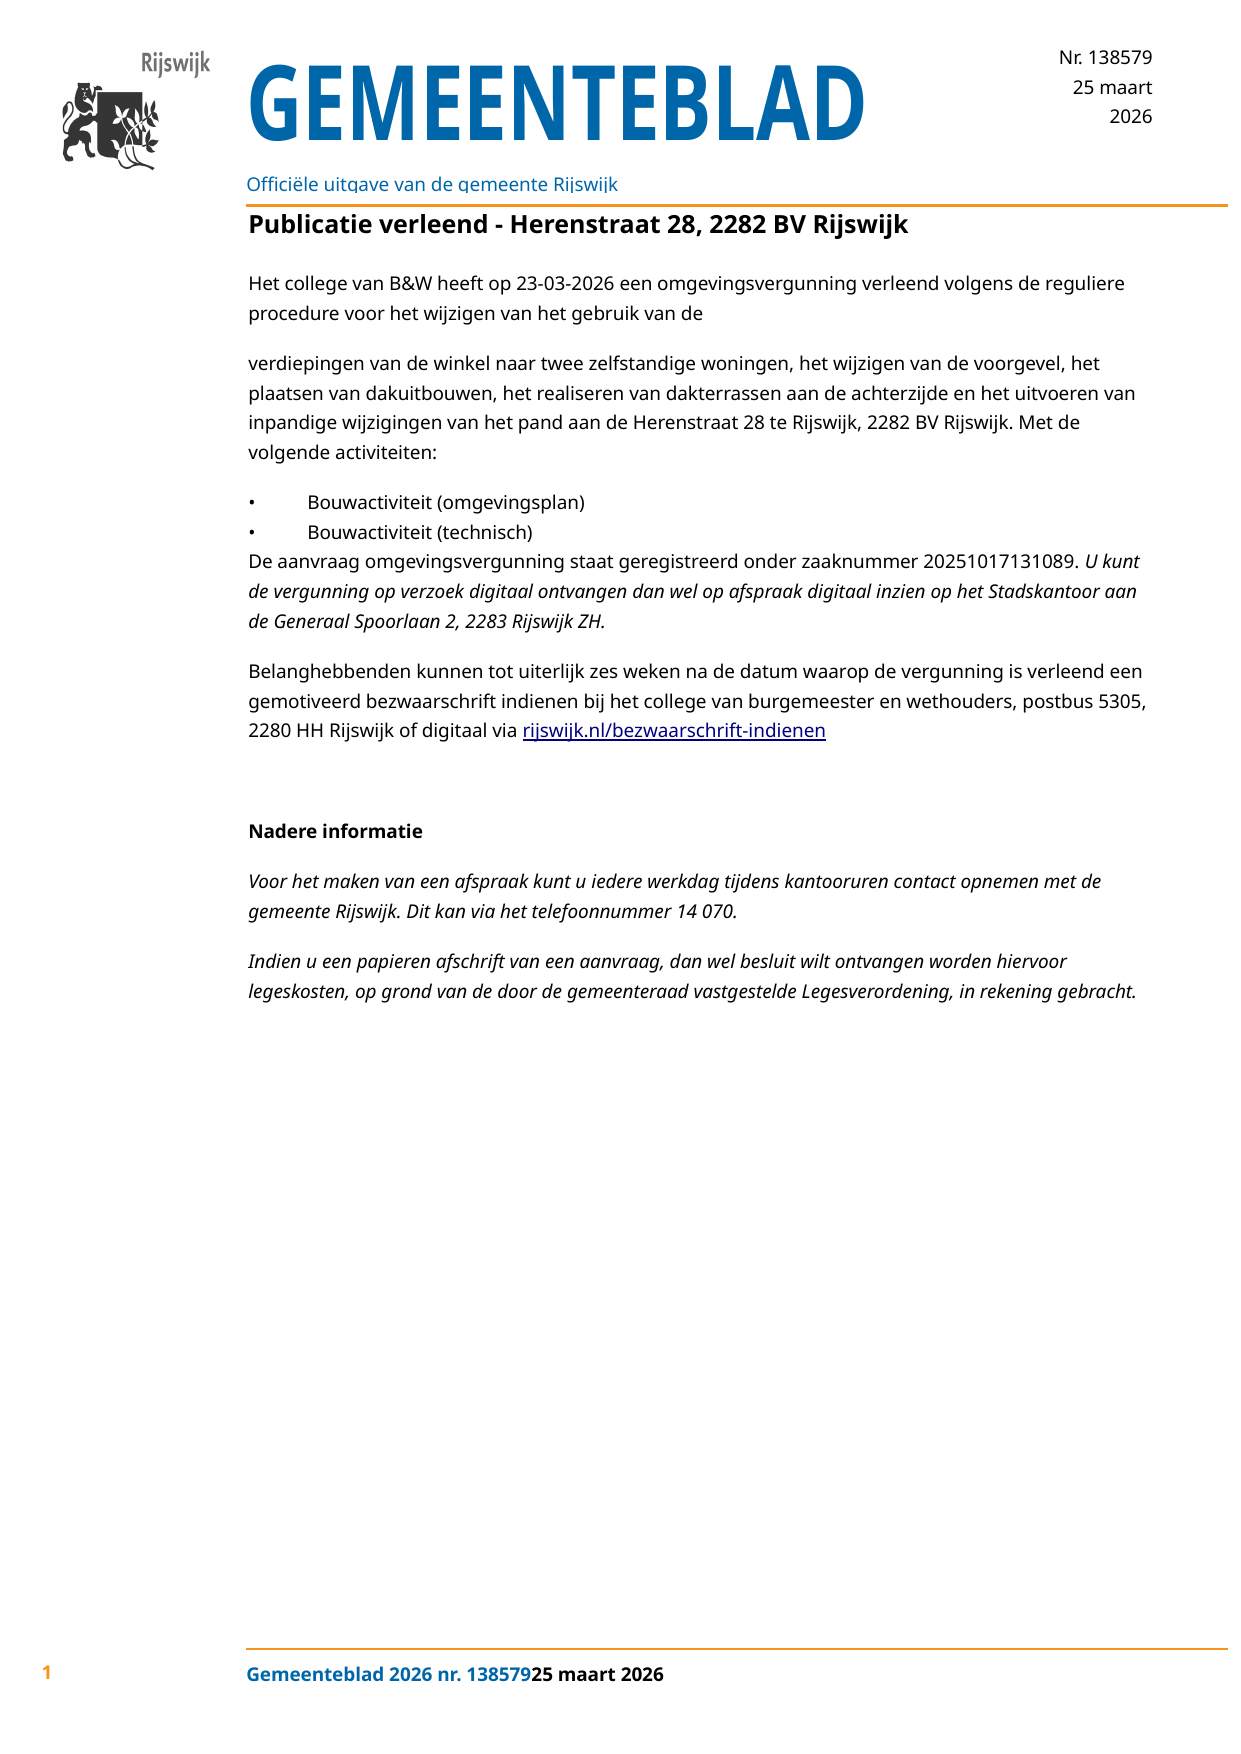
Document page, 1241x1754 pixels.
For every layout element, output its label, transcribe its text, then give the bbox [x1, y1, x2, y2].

text verdiepingen van de winkel naar twee zelfstandige woningen, het wijzigen van de voorgevel, het plaatsen van dakuitbouwen, het realiseren van dakterrassen aan de achterzijde en het uitvoeren van inpandige wijzigingen van het pand aan de Herenstraat 28 te Rijswijk, 2282 BV Rijswijk. Met de volgende activiteiten: [248, 350, 1152, 465]
text Indien u een papieren afschrift van een aanvraag, dan wel besluit wilt ontvangen worden hiervoor legeskosten, op grond van de door de gemeenteraad vastgestelde Legesverordening, in rekening gebracht. [248, 949, 1152, 1004]
text Publicatie verleend - Herenstraat 28, 2282 BV Rijswijk [248, 207, 1152, 241]
list Bouwactiviteit (omgevingsplan) [248, 489, 1152, 515]
picture [41, 47, 231, 172]
text Het college van B&W heeft op 23-03-2026 een omgevingsvergunning verleend volgens de reguliere procedure voor het wijzigen van het gebruik van de [248, 270, 1152, 326]
list Bouwactiviteit (technisch) [248, 519, 1152, 545]
text Belanghebbenden kunnen tot uiterlijk zes weken na de datum waarop de vergunning is verleend een gemotiveerd bezwaarschrift indienen bij het college van burgemeester en wethouders, postbus 5305, 2280 HH Rijswijk of digitaal via rijswijk.nl/bezwaarschrift-indienen [248, 658, 1152, 743]
text Nadere informatie [248, 818, 1152, 844]
text Voor het maken van een afspraak kunt u iedere werkdag tijdens kantooruren contact opnemen met de gemeente Rijswijk. Dit kan via het telefoonnummer 14 070. [248, 869, 1152, 924]
text De aanvraag omgevingsvergunning staat geregistreerd onder zaaknummer 20251017131089. U kunt de vergunning op verzoek digitaal ontvangen dan wel op afspraak digitaal inzien op het Stadskantoor aan de Generaal Spoorlaan 2, 2283 Rijswijk ZH. [248, 549, 1152, 633]
